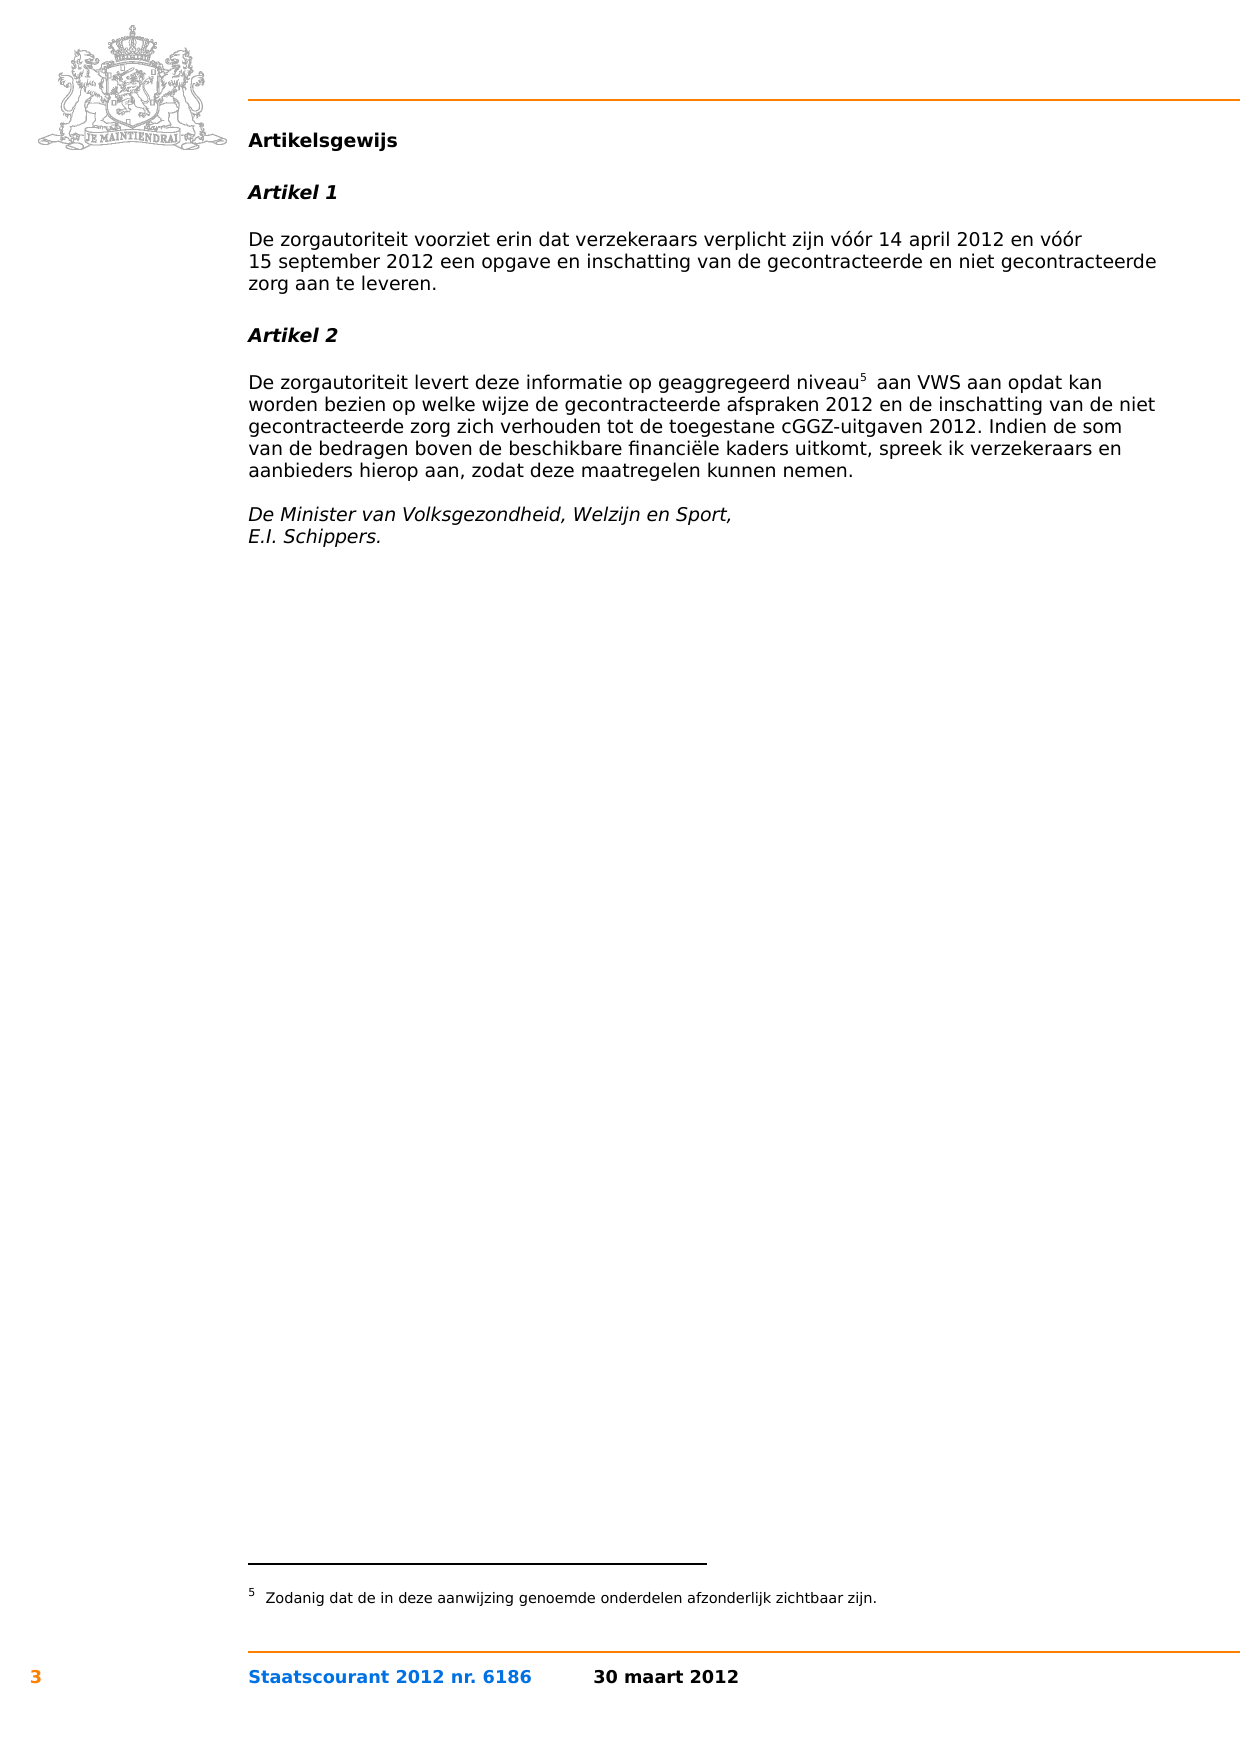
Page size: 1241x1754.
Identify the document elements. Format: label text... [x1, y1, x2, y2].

text De Minister van Volksgezondheid, Welzijn en Sport, E.I. Schippers. [248, 503, 1163, 547]
text De zorgautoriteit voorziet erin dat verzekeraars verplicht zijn vóór 14 april 2012 en vóór 15 september 2012 een opgave en inschatting van de gecontracteerde en niet gecontracteerde zorg aan te leveren. [248, 229, 1163, 295]
text De zorgautoriteit levert deze informatie op geaggregeerd niveau aan VWS aan opdat kan worden bezien op welke wijze de gecontracteerde afspraken 2012 en de inschatting van de niet gecontracteerde zorg zich verhouden tot de toegestane cGGZ-uitgaven 2012. Indien de som van de bedragen boven de beschikbare financiële kaders uitkomt, spreek ik verzekeraars en aanbieders hierop aan, zodat deze maatregelen kunnen nemen. [248, 372, 1163, 482]
picture [38, 25, 227, 150]
subtitle Artikel 1 [248, 182, 1163, 204]
text Zodanig dat de in deze aanwijzing genoemde onderdelen afzonderlijk zichtbaar zijn. [248, 1586, 1163, 1608]
subtitle Artikel 2 [248, 325, 1163, 347]
subtitle Artikelsgewijs [248, 130, 1163, 152]
